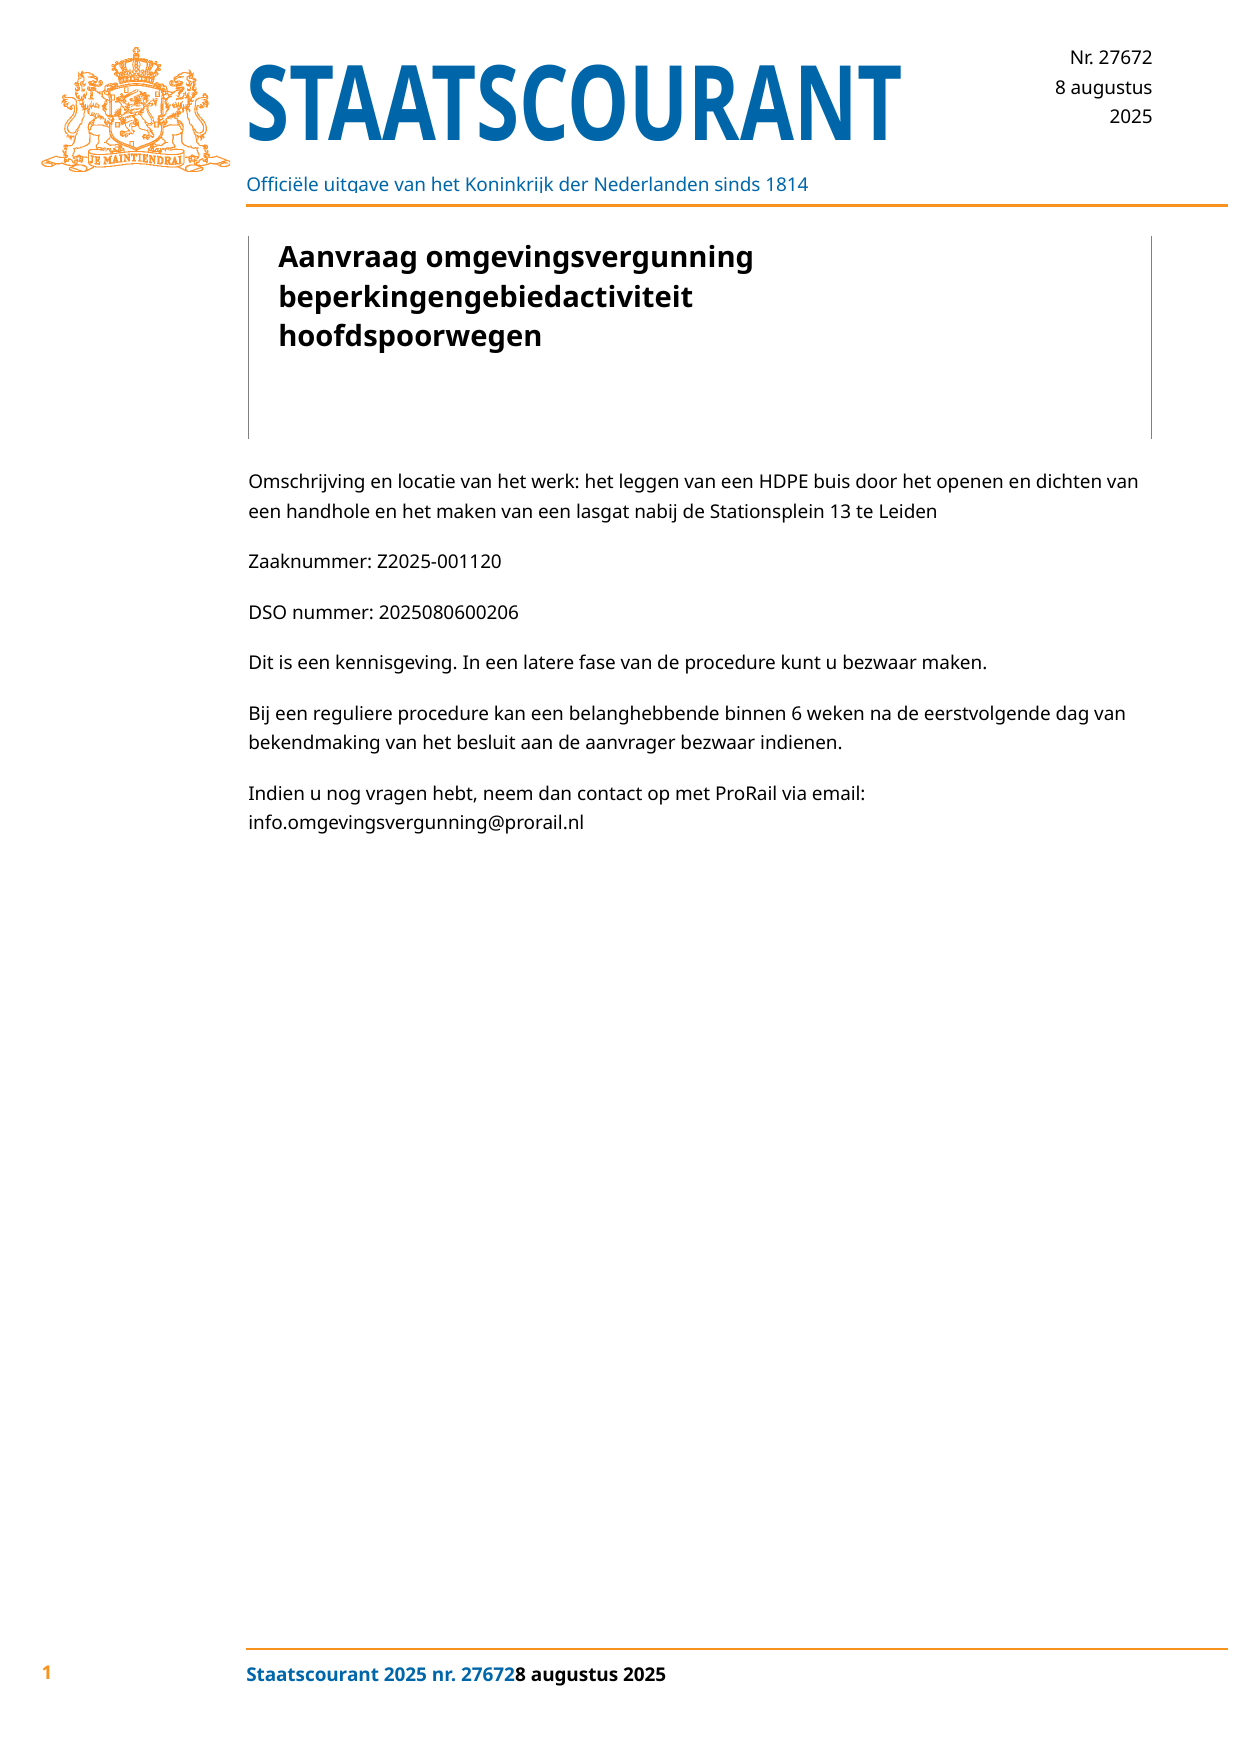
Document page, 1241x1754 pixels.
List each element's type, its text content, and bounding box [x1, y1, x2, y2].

text Omschrijving en locatie van het werk: het leggen van een HDPE buis door het openen en dichten van een handhole en het maken van een lasgat nabij de Stationsplein 13 te Leiden [248, 469, 1152, 524]
table_header [850, 414, 1151, 439]
picture [912, 236, 1090, 414]
text Dit is een kennisgeving. In een latere fase van de procedure kunt u bezwaar maken. [248, 649, 1152, 675]
picture [41, 47, 231, 172]
text Bij een reguliere procedure kan een belanghebbende binnen 6 weken na de eerstvolgende dag van bekendmaking van het besluit aan de aanvrager bezwaar indienen. [248, 700, 1152, 755]
table_header [1090, 236, 1151, 413]
table_header [850, 236, 912, 413]
text DSO nummer: 2025080600206 [248, 599, 1152, 625]
text Zaaknummer: Z2025-001120 [248, 549, 1152, 574]
text Indien u nog vragen hebt, neem dan contact op met ProRail via email: info.omgevingsvergunning@prorail.nl [248, 780, 1152, 835]
table_header Aanvraag omgevingsvergunning beperkingengebiedactiviteit hoofdspoorwegen [249, 236, 850, 439]
